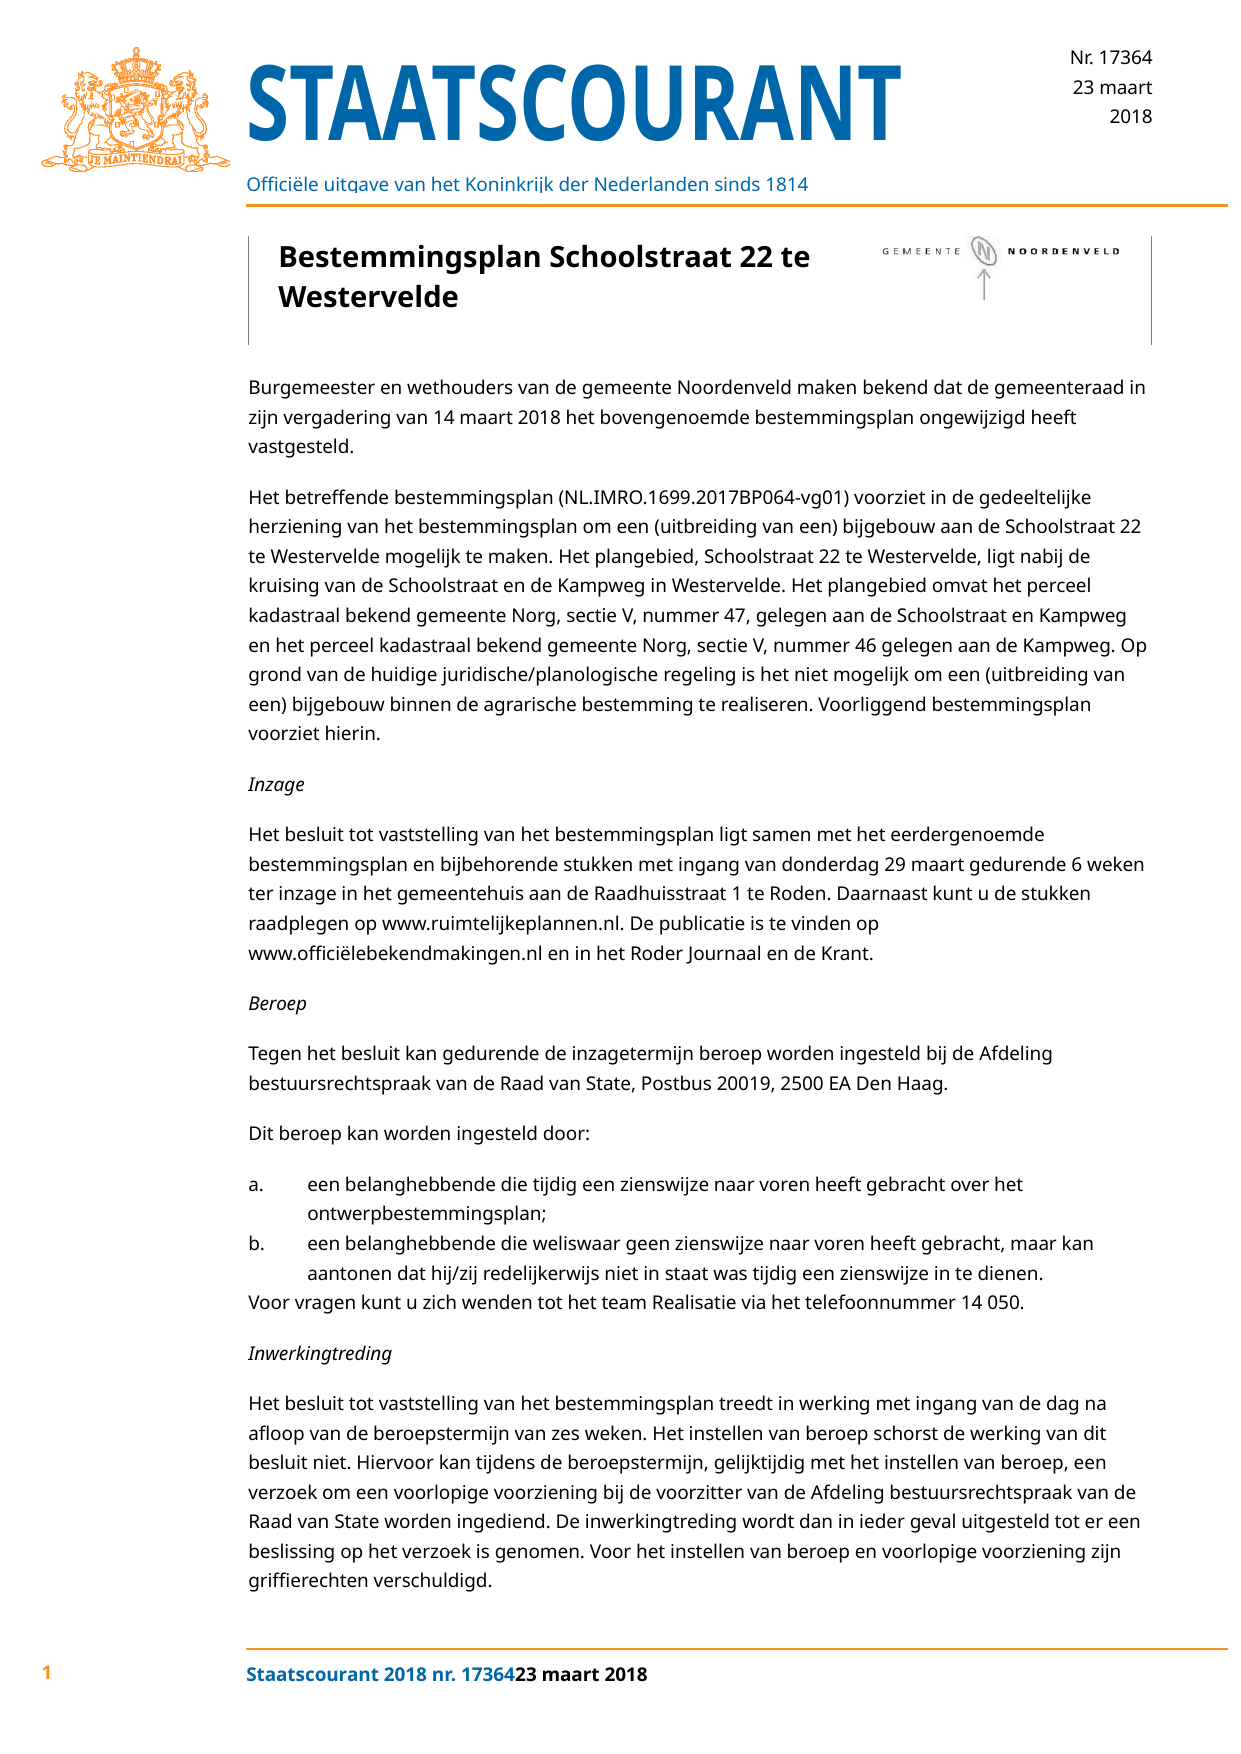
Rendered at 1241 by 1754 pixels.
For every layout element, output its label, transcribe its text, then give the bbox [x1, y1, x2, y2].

picture [882, 236, 1119, 300]
text Het besluit tot vaststelling van het bestemmingsplan treedt in werking met ingang van de dag na afloop van de beroepstermijn van zes weken. Het instellen van beroep schorst de werking van dit besluit niet. Hiervoor kan tijdens de beroepstermijn, gelijktijdig met het instellen van beroep, een verzoek om een voorlopige voorziening bij de voorzitter van de Afdeling bestuursrechtspraak van de Raad van State worden ingediend. De inwerkingtreding wordt dan in ieder geval uitgesteld tot er een beslissing op het verzoek is genomen. Voor het instellen van beroep en voorlopige voorziening zijn griffierechten verschuldigd. [248, 1390, 1152, 1593]
text Beroep [248, 990, 1152, 1016]
list een belanghebbende die weliswaar geen zienswijze naar voren heeft gebracht, maar kan aantonen dat hij/zij redelijkerwijs niet in staat was tijdig een zienswijze in te dienen. [248, 1230, 1152, 1285]
table_header Bestemmingsplan Schoolstraat 22 te Westervelde [249, 236, 850, 345]
text Burgemeester en wethouders van de gemeente Noordenveld maken bekend dat de gemeenteraad in zijn vergadering van 14 maart 2018 het bovengenoemde bestemmingsplan ongewijzigd heeft vastgesteld. [248, 374, 1152, 459]
text Dit beroep kan worden ingesteld door: [248, 1121, 1152, 1146]
text Inwerkingtreding [248, 1340, 1152, 1365]
text Het besluit tot vaststelling van het bestemmingsplan ligt samen met het eerdergenoemde bestemmingsplan en bijbehorende stukken met ingang van donderdag 29 maart gedurende 6 weken ter inzage in het gemeentehuis aan de Raadhuisstraat 1 te Roden. Daarnaast kunt u de stukken raadplegen op www.ruimtelijkeplannen.nl. De publicatie is te vinden op www.officiëlebekendmakingen.nl en in het Roder Journaal en de Krant. [248, 821, 1152, 965]
table_header [850, 236, 882, 299]
list een belanghebbende die tijdig een zienswijze naar voren heeft gebracht over het ontwerpbestemmingsplan; [248, 1171, 1152, 1226]
table_header [1119, 236, 1151, 299]
text Inzage [248, 771, 1152, 797]
text Voor vragen kunt u zich wenden tot het team Realisatie via het telefoonnummer 14 050. [248, 1289, 1152, 1315]
text Het betreffende bestemmingsplan (NL.IMRO.1699.2017BP064-vg01) voorziet in de gedeeltelijke herziening van het bestemmingsplan om een (uitbreiding van een) bijgebouw aan de Schoolstraat 22 te Westervelde mogelijk te maken. Het plangebied, Schoolstraat 22 te Westervelde, ligt nabij de kruising van de Schoolstraat en de Kampweg in Westervelde. Het plangebied omvat het perceel kadastraal bekend gemeente Norg, sectie V, nummer 47, gelegen aan de Schoolstraat en Kampweg en het perceel kadastraal bekend gemeente Norg, sectie V, nummer 46 gelegen aan de Kampweg. Op grond van de huidige juridische/planologische regeling is het niet mogelijk om een (uitbreiding van een) bijgebouw binnen de agrarische bestemming te realiseren. Voorliggend bestemmingsplan voorziet hierin. [248, 484, 1152, 746]
table_header [850, 300, 1151, 345]
picture [41, 47, 231, 172]
text Tegen het besluit kan gedurende de inzagetermijn beroep worden ingesteld bij de Afdeling bestuursrechtspraak van de Raad van State, Postbus 20019, 2500 EA Den Haag. [248, 1041, 1152, 1096]
